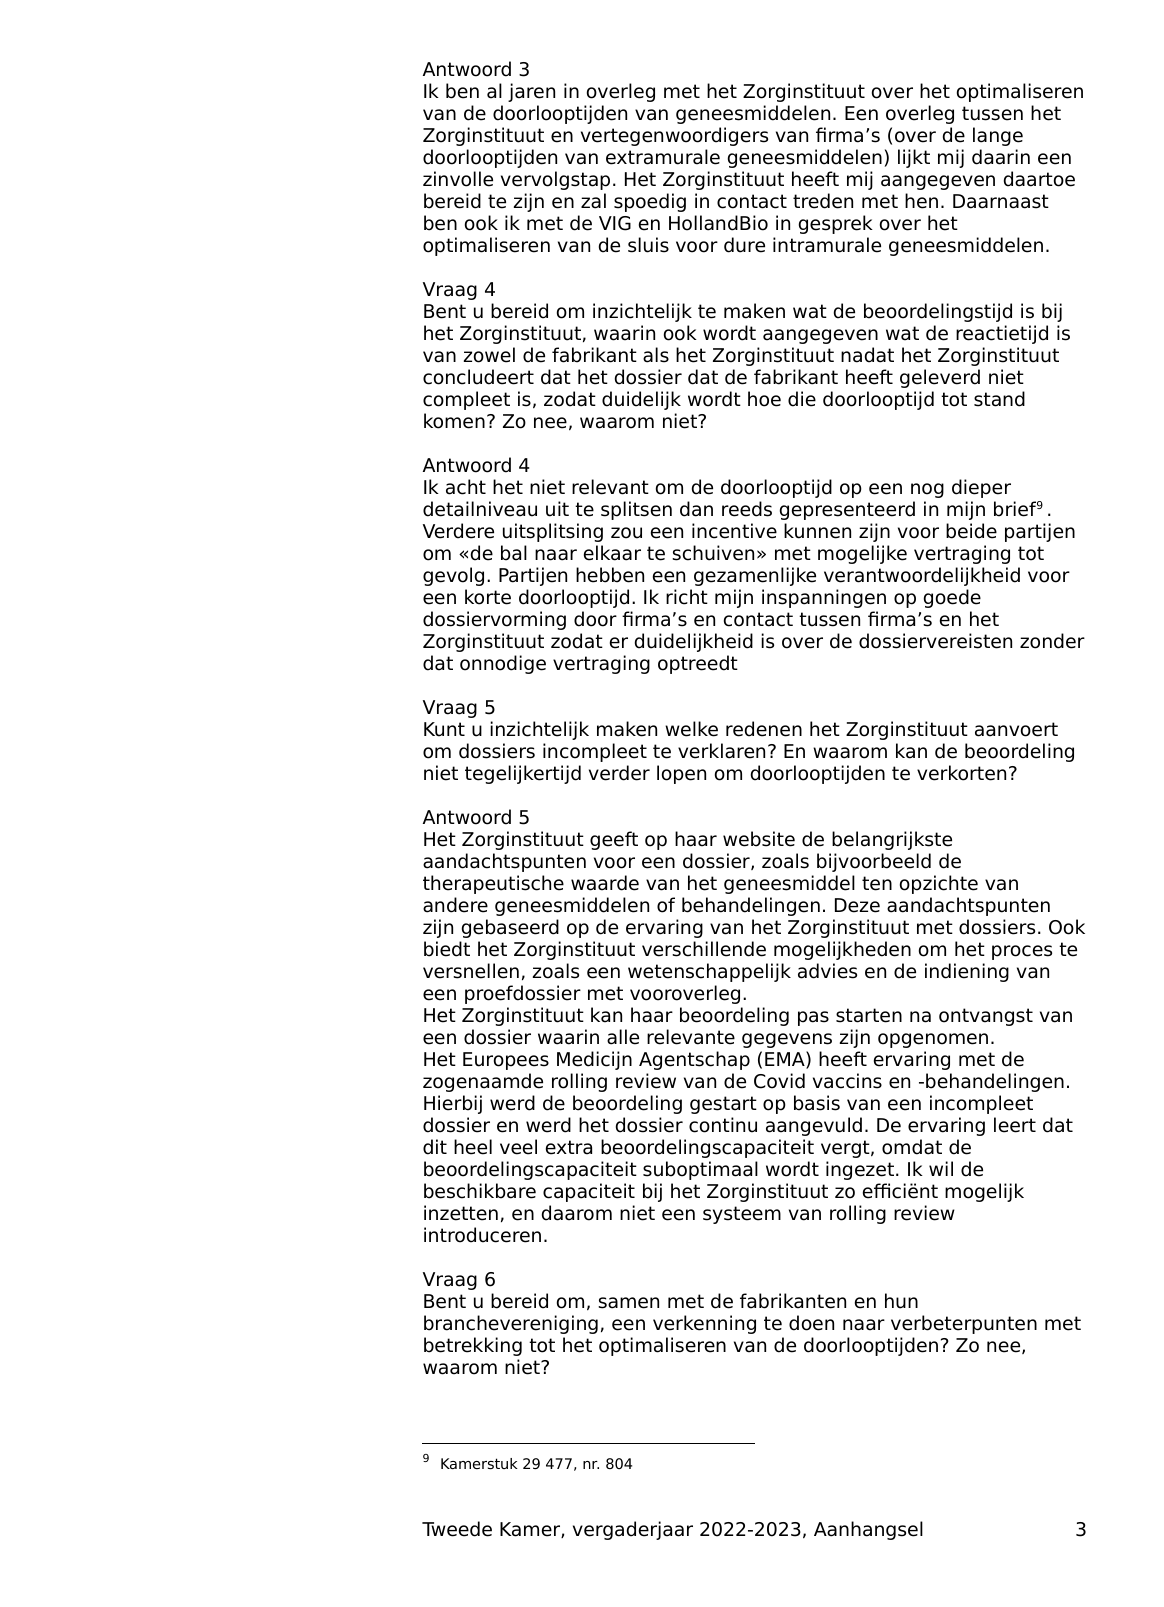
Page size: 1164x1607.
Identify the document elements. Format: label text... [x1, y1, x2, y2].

text Ik ben al jaren in overleg met het Zorginstituut over het optimaliseren van de doorlooptijden van geneesmiddelen. Een overleg tussen het Zorginstituut en vertegenwoordigers van firma’s (over de lange doorlooptijden van extramurale geneesmiddelen) lijkt mij daarin een zinvolle vervolgstap. Het Zorginstituut heeft mij aangegeven daartoe bereid te zijn en zal spoedig in contact treden met hen. Daarnaast ben ook ik met de VIG en HollandBio in gesprek over het optimaliseren van de sluis voor dure intramurale geneesmiddelen. [422, 81, 1087, 257]
text Het Europees Medicijn Agentschap (EMA) heeft ervaring met de zogenaamde rolling review van de Covid vaccins en -behandelingen. Hierbij werd de beoordeling gestart op basis van een incompleet dossier en werd het dossier continu aangevuld. De ervaring leert dat dit heel veel extra beoordelingscapaciteit vergt, omdat de beoordelingscapaciteit suboptimaal wordt ingezet. Ik wil de beschikbare capaciteit bij het Zorginstituut zo efficiënt mogelijk inzetten, en daarom niet een systeem van rolling review introduceren. [422, 1049, 1087, 1247]
text Bent u bereid om inzichtelijk te maken wat de beoordelingstijd is bij het Zorginstituut, waarin ook wordt aangegeven wat de reactietijd is van zowel de fabrikant als het Zorginstituut nadat het Zorginstituut concludeert dat het dossier dat de fabrikant heeft geleverd niet compleet is, zodat duidelijk wordt hoe die doorlooptijd tot stand komen? Zo nee, waarom niet? [422, 301, 1087, 433]
text Bent u bereid om, samen met de fabrikanten en hun branchevereniging, een verkenning te doen naar verbeterpunten met betrekking tot het optimaliseren van de doorlooptijden? Zo nee, waarom niet? [422, 1291, 1087, 1379]
text Kunt u inzichtelijk maken welke redenen het Zorginstituut aanvoert om dossiers incompleet te verklaren? En waarom kan de beoordeling niet tegelijkertijd verder lopen om doorlooptijden te verkorten? [422, 719, 1087, 785]
text Vraag 5 [422, 697, 1087, 719]
text Antwoord 5 [422, 807, 1087, 829]
text Antwoord 4 [422, 455, 1087, 477]
text Vraag 6 [422, 1269, 1087, 1291]
text Het Zorginstituut geeft op haar website de belangrijkste aandachtspunten voor een dossier, zoals bijvoorbeeld de therapeutische waarde van het geneesmiddel ten opzichte van andere geneesmiddelen of behandelingen. Deze aandachtspunten zijn gebaseerd op de ervaring van het Zorginstituut met dossiers. Ook biedt het Zorginstituut verschillende mogelijkheden om het proces te versnellen, zoals een wetenschappelijk advies en de indiening van een proefdossier met vooroverleg. [422, 829, 1087, 1005]
text Het Zorginstituut kan haar beoordeling pas starten na ontvangst van een dossier waarin alle relevante gegevens zijn opgenomen. [422, 1005, 1087, 1049]
text Antwoord 3 [422, 59, 1087, 81]
text Ik acht het niet relevant om de doorlooptijd op een nog dieper detailniveau uit te splitsen dan reeds gepresenteerd in mijn brief. Verdere uitsplitsing zou een incentive kunnen zijn voor beide partijen om «de bal naar elkaar te schuiven» met mogelijke vertraging tot gevolg. Partijen hebben een gezamenlijke verantwoordelijkheid voor een korte doorlooptijd. Ik richt mijn inspanningen op goede dossiervorming door firma’s en contact tussen firma’s en het Zorginstituut zodat er duidelijkheid is over de dossiervereisten zonder dat onnodige vertraging optreedt [422, 477, 1087, 675]
text Kamerstuk 29 477, nr. 804 [422, 1452, 1087, 1474]
text Vraag 4 [422, 279, 1087, 301]
